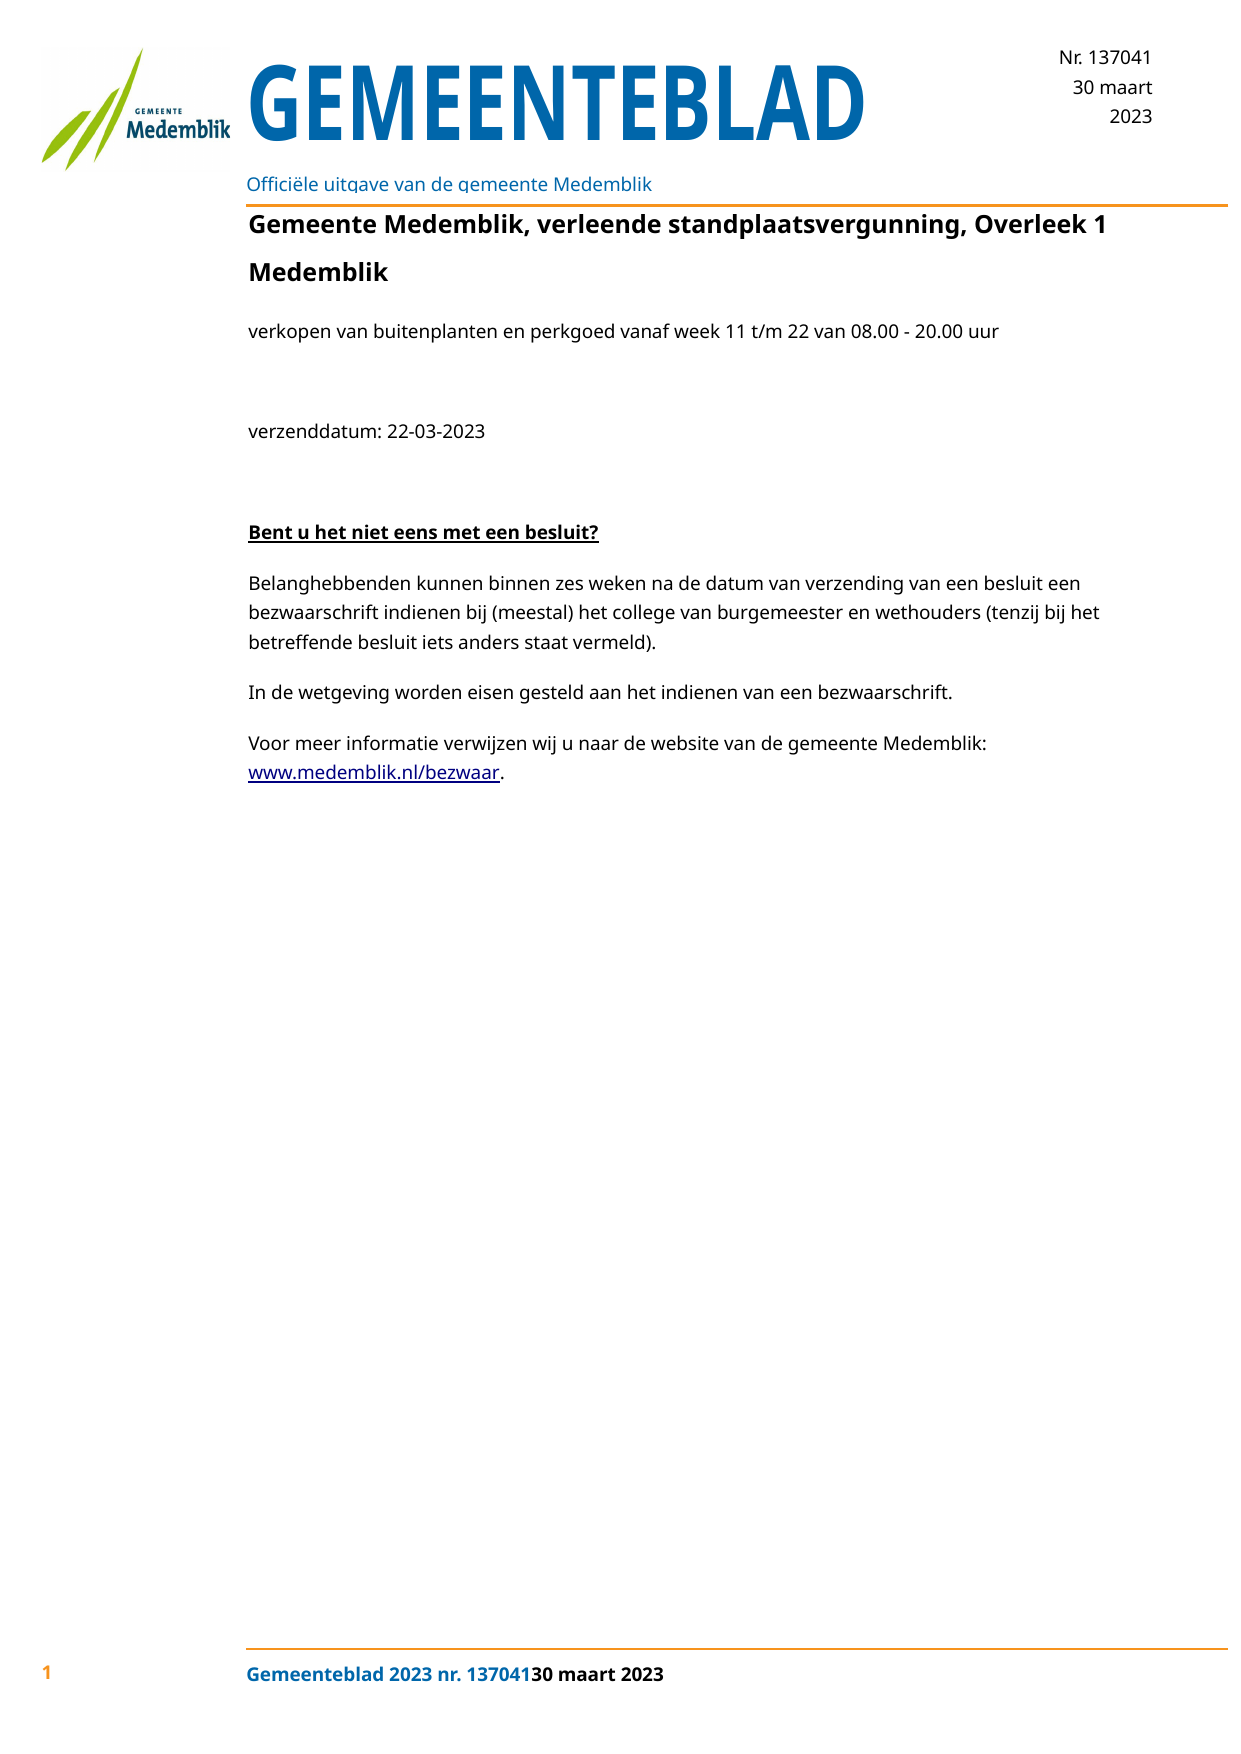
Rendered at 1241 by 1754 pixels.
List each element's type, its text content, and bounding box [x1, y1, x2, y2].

text Gemeente Medemblik, verleende standplaatsvergunning, Overleek 1 Medemblik [248, 207, 1152, 288]
text Belanghebbenden kunnen binnen zes weken na de datum van verzending van een besluit een bezwaarschrift indienen bij (meestal) het college van burgemeester en wethouders (tenzij bij het betreffende besluit iets anders staat vermeld). [248, 570, 1152, 655]
text verzenddatum: 22-03-2023 [248, 419, 1152, 444]
text In de wetgeving worden eisen gesteld aan het indienen van een bezwaarschrift. [248, 679, 1152, 705]
text Bent u het niet eens met een besluit? [248, 519, 1152, 545]
text Voor meer informatie verwijzen wij u naar de website van de gemeente Medemblik: www.medemblik.nl/bezwaar. [248, 730, 1152, 785]
text verkopen van buitenplanten en perkgoed vanaf week 11 t/m 22 van 08.00 - 20.00 uur [248, 318, 1152, 344]
picture [41, 47, 231, 172]
